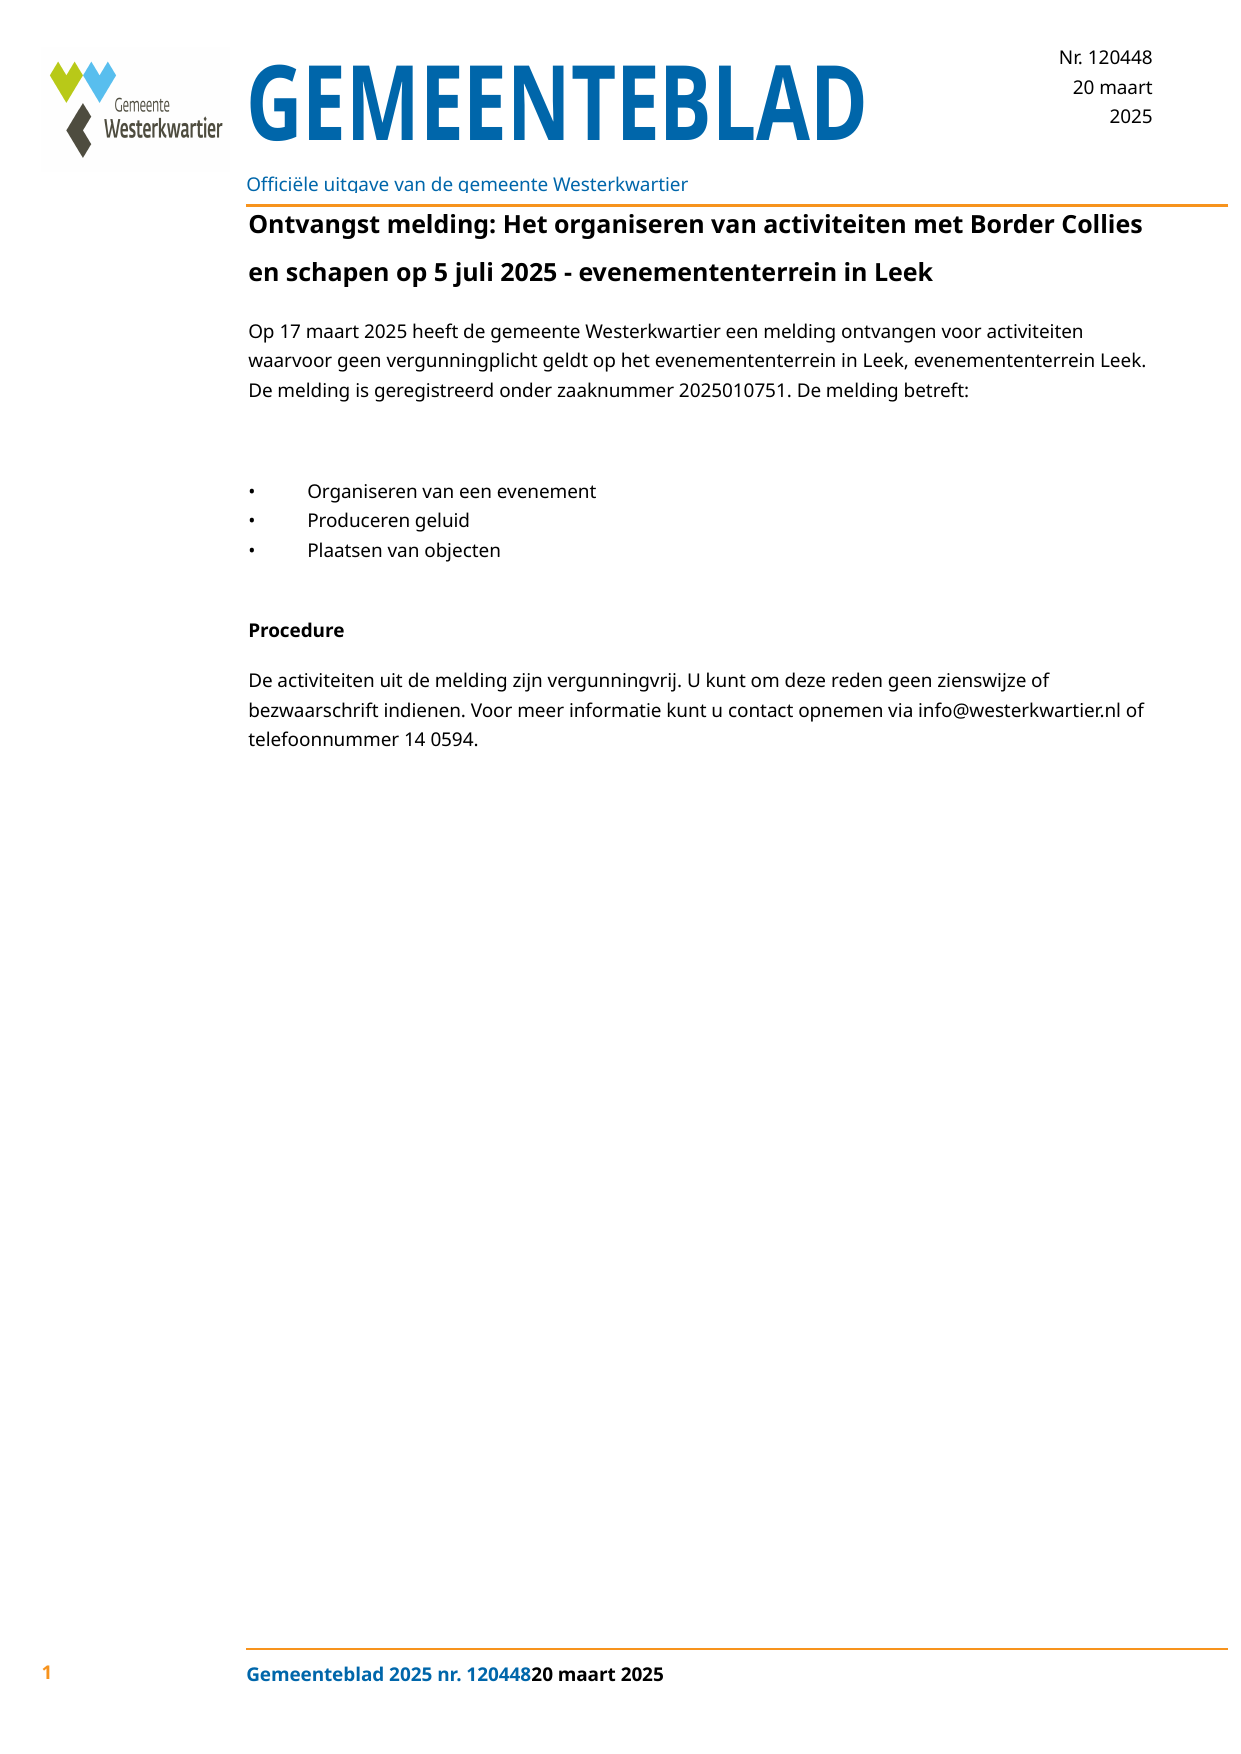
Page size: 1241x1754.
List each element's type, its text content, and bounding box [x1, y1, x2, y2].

list Plaatsen van objecten [248, 537, 1152, 563]
text Procedure [248, 617, 1152, 643]
text Op 17 maart 2025 heeft de gemeente Westerkwartier een melding ontvangen voor activiteiten waarvoor geen vergunningplicht geldt op het evenemententerrein in Leek, evenemententerrein Leek. De melding is geregistreerd onder zaaknummer 2025010751. De melding betreft: [248, 318, 1152, 403]
text Ontvangst melding: Het organiseren van activiteiten met Border Collies en schapen op 5 juli 2025 - evenemententerrein in Leek [248, 207, 1152, 288]
list Produceren geluid [248, 507, 1152, 533]
text De activiteiten uit de melding zijn vergunningvrij. U kunt om deze reden geen zienswijze of bezwaarschrift indienen. Voor meer informatie kunt u contact opnemen via info@westerkwartier.nl of telefoonnummer 14 0594. [248, 667, 1152, 752]
list Organiseren van een evenement [248, 478, 1152, 504]
picture [41, 47, 231, 172]
